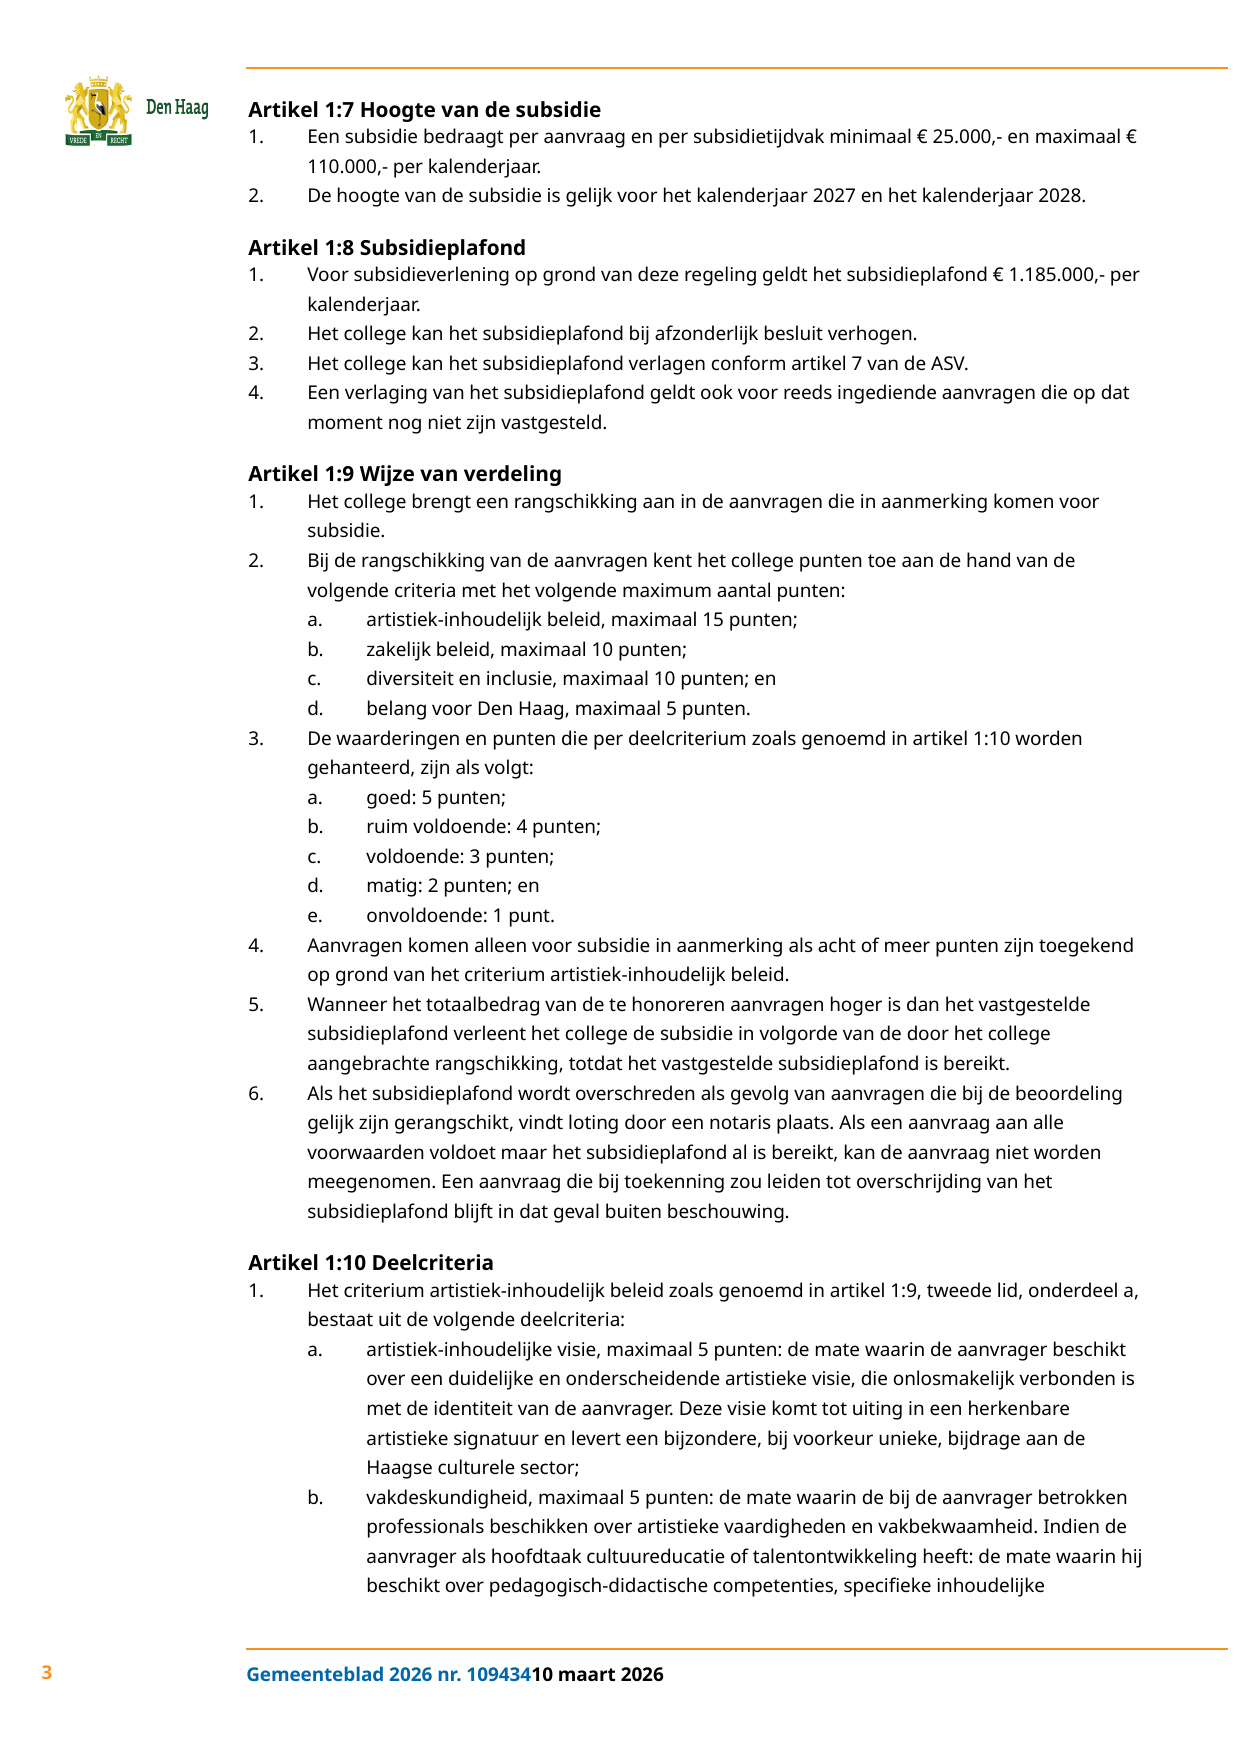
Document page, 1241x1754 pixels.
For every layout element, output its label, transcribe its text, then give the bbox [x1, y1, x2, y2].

list voldoende: 3 punten; [307, 843, 1152, 869]
text Artikel 1:9 Wijze van verdeling [248, 459, 1152, 488]
list Het college brengt een rangschikking aan in de aanvragen die in aanmerking komen voor subsidie. [248, 488, 1152, 543]
list belang voor Den Haag, maximaal 5 punten. [307, 695, 1152, 721]
list De hoogte van de subsidie is gelijk voor het kalenderjaar 2027 en het kalenderjaar 2028. [248, 182, 1152, 208]
list De waarderingen en punten die per deelcriterium zoals genoemd in artikel 1:10 worden gehanteerd, zijn als volgt: [248, 725, 1152, 780]
list vakdeskundigheid, maximaal 5 punten: de mate waarin de bij de aanvrager betrokken professionals beschikken over artistieke vaardigheden en vakbekwaamheid. Indien de aanvrager als hoofdtaak cultuureducatie of talentontwikkeling heeft: de mate waarin hij beschikt over pedagogisch-didactische competenties, specifieke inhoudelijke [307, 1484, 1152, 1598]
list Bij de rangschikking van de aanvragen kent het college punten toe aan de hand van de volgende criteria met het volgende maximum aantal punten: [248, 547, 1152, 602]
list Als het subsidieplafond wordt overschreden als gevolg van aanvragen die bij de beoordeling gelijk zijn gerangschikt, vindt loting door een notaris plaats. Als een aanvraag aan alle voorwaarden voldoet maar het subsidieplafond al is bereikt, kan de aanvraag niet worden meegenomen. Een aanvraag die bij toekenning zou leiden tot overschrijding van het subsidieplafond blijft in dat geval buiten beschouwing. [248, 1080, 1152, 1224]
list Wanneer het totaalbedrag van de te honoreren aanvragen hoger is dan het vastgestelde subsidieplafond verleent het college de subsidie in volgorde van de door het college aangebrachte rangschikking, totdat het vastgestelde subsidieplafond is bereikt. [248, 991, 1152, 1076]
list ruim voldoende: 4 punten; [307, 813, 1152, 839]
list Het college kan het subsidieplafond bij afzonderlijk besluit verhogen. [248, 320, 1152, 346]
list Het criterium artistiek-inhoudelijk beleid zoals genoemd in artikel 1:9, tweede lid, onderdeel a, bestaat uit de volgende deelcriteria: [248, 1277, 1152, 1332]
list zakelijk beleid, maximaal 10 punten; [307, 636, 1152, 662]
text Artikel 1:10 Deelcriteria [248, 1248, 1152, 1277]
list Het college kan het subsidieplafond verlagen conform artikel 7 van de ASV. [248, 350, 1152, 376]
text Artikel 1:7 Hoogte van de subsidie [248, 95, 1152, 123]
text Artikel 1:8 Subsidieplafond [248, 233, 1152, 261]
list onvoldoende: 1 punt. [307, 902, 1152, 928]
list Een verlaging van het subsidieplafond geldt ook voor reeds ingediende aanvragen die op dat moment nog niet zijn vastgesteld. [248, 379, 1152, 435]
list Een subsidie bedraagt per aanvraag en per subsidietijdvak minimaal € 25.000,- en maximaal € 110.000,- per kalenderjaar. [248, 123, 1152, 178]
list Voor subsidieverlening op grond van deze regeling geldt het subsidieplafond € 1.185.000,- per kalenderjaar. [248, 261, 1152, 317]
list matig: 2 punten; en [307, 873, 1152, 898]
list artistiek-inhoudelijke visie, maximaal 5 punten: de mate waarin de aanvrager beschikt over een duidelijke en onderscheidende artistieke visie, die onlosmakelijk verbonden is met de identiteit van de aanvrager. Deze visie komt tot uiting in een herkenbare artistieke signatuur en levert een bijzondere, bij voorkeur unieke, bijdrage aan de Haagse culturele sector; [307, 1336, 1152, 1480]
list diversiteit en inclusie, maximaal 10 punten; en [307, 666, 1152, 691]
picture [41, 47, 231, 172]
list artistiek-inhoudelijk beleid, maximaal 15 punten; [307, 606, 1152, 632]
list Aanvragen komen alleen voor subsidie in aanmerking als acht of meer punten zijn toegekend op grond van het criterium artistiek-inhoudelijk beleid. [248, 932, 1152, 987]
list goed: 5 punten; [307, 784, 1152, 809]
